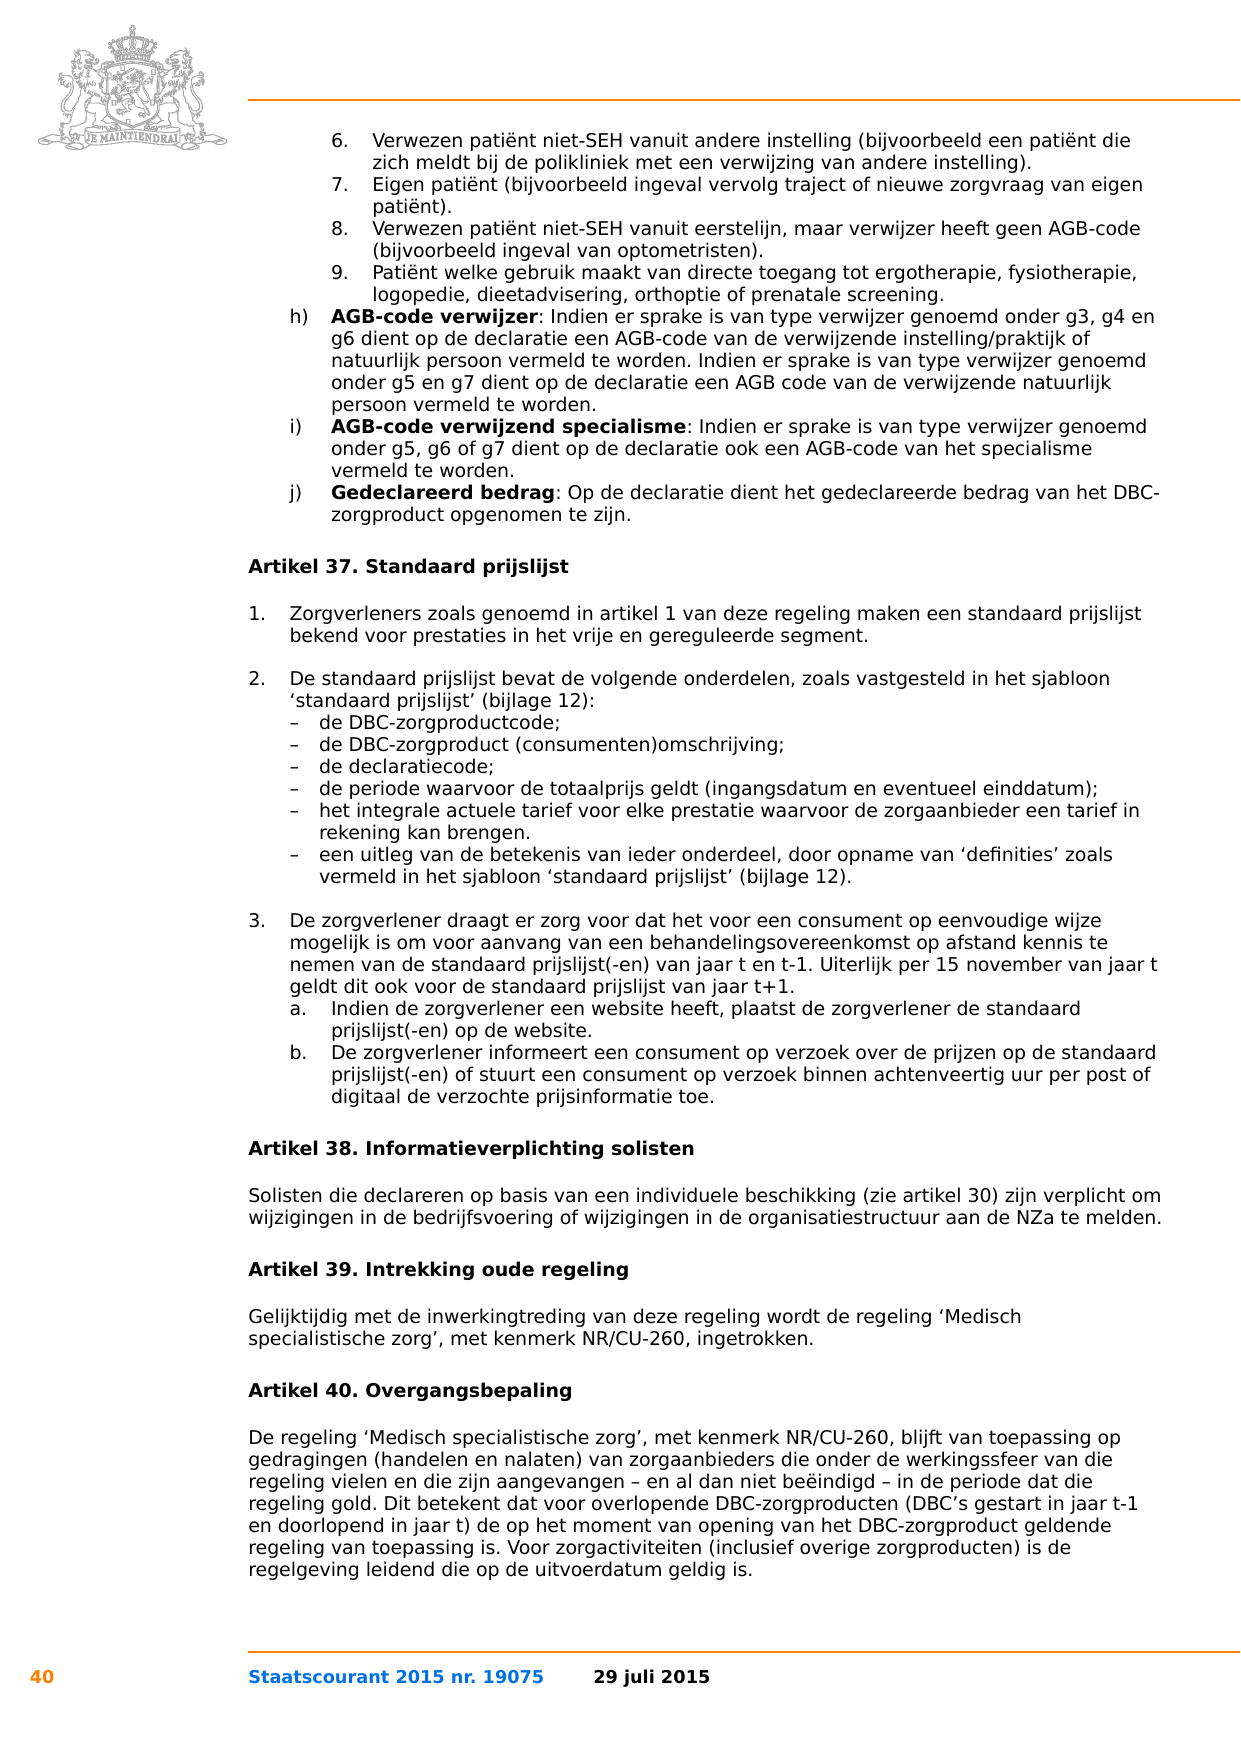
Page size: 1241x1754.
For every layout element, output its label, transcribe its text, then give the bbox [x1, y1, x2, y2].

text b. De zorgverlener informeert een consument op verzoek over de prijzen op de standaard prijslijst(-en) of stuurt een consument op verzoek binnen achtenveertig uur per post of digitaal de verzochte prijsinformatie toe. [289, 1042, 1163, 1108]
text i) AGB-code verwijzend specialisme: Indien er sprake is van type verwijzer genoemd onder g5, g6 of g7 dient op de declaratie ook een AGB-code van het specialisme vermeld te worden. [289, 416, 1163, 482]
text 9. Patiënt welke gebruik maakt van directe toegang tot ergotherapie, fysiotherapie, logopedie, dieetadvisering, orthoptie of prenatale screening. [331, 262, 1163, 306]
text 3. De zorgverlener draagt er zorg voor dat het voor een consument op eenvoudige wijze mogelijk is om voor aanvang van een behandelingsovereenkomst op afstand kennis te nemen van de standaard prijslijst(-en) van jaar t en t-1. Uiterlijk per 15 november van jaar t geldt dit ook voor de standaard prijslijst van jaar t+1. [248, 910, 1163, 998]
text a. Indien de zorgverlener een website heeft, plaatst de zorgverlener de standaard prijslijst(-en) op de website. [289, 998, 1163, 1042]
text Gelijktijdig met de inwerkingtreding van deze regeling wordt de regeling ‘Medisch specialistische zorg’, met kenmerk NR/CU-260, ingetrokken. [248, 1306, 1163, 1350]
subtitle Artikel 39. Intrekking oude regeling [248, 1259, 1163, 1281]
subtitle Artikel 38. Informatieverplichting solisten [248, 1138, 1163, 1160]
subtitle Artikel 40. Overgangsbepaling [248, 1380, 1163, 1402]
text h) AGB-code verwijzer: Indien er sprake is van type verwijzer genoemd onder g3, g4 en g6 dient op de declaratie een AGB-code van de verwijzende instelling/praktijk of natuurlijk persoon vermeld te worden. Indien er sprake is van type verwijzer genoemd onder g5 en g7 dient op de declaratie een AGB code van de verwijzende natuurlijk persoon vermeld te worden. [289, 306, 1163, 416]
text – de DBC-zorgproductcode; [289, 712, 1163, 734]
text – een uitleg van de betekenis van ieder onderdeel, door opname van ‘definities’ zoals vermeld in het sjabloon ‘standaard prijslijst’ (bijlage 12). [289, 844, 1163, 888]
text – de periode waarvoor de totaalprijs geldt (ingangsdatum en eventueel einddatum); [289, 778, 1163, 800]
subtitle Artikel 37. Standaard prijslijst [248, 556, 1163, 577]
text De regeling ‘Medisch specialistische zorg’, met kenmerk NR/CU-260, blijft van toepassing op gedragingen (handelen en nalaten) van zorgaanbieders die onder de werkingssfeer van die regeling vielen en die zijn aangevangen – en al dan niet beëindigd – in de periode dat die regeling gold. Dit betekent dat voor overlopende DBC-zorgproducten (DBC’s gestart in jaar t-1 en doorlopend in jaar t) de op het moment van opening van het DBC-zorgproduct geldende regeling van toepassing is. Voor zorgactiviteiten (inclusief overige zorgproducten) is de regelgeving leidend die op de uitvoerdatum geldig is. [248, 1427, 1163, 1581]
picture [38, 25, 227, 150]
text Solisten die declareren op basis van een individuele beschikking (zie artikel 30) zijn verplicht om wijzigingen in de bedrijfsvoering of wijzigingen in de organisatiestructuur aan de NZa te melden. [248, 1185, 1163, 1229]
text 8. Verwezen patiënt niet-SEH vanuit eerstelijn, maar verwijzer heeft geen AGB-code (bijvoorbeeld ingeval van optometristen). [331, 218, 1163, 262]
text – het integrale actuele tarief voor elke prestatie waarvoor de zorgaanbieder een tarief in rekening kan brengen. [289, 800, 1163, 844]
text – de DBC-zorgproduct (consumenten)omschrijving; [289, 734, 1163, 756]
text 1. Zorgverleners zoals genoemd in artikel 1 van deze regeling maken een standaard prijslijst bekend voor prestaties in het vrije en gereguleerde segment. [248, 602, 1163, 646]
text – de declaratiecode; [289, 756, 1163, 778]
text 2. De standaard prijslijst bevat de volgende onderdelen, zoals vastgesteld in het sjabloon ‘standaard prijslijst’ (bijlage 12): [248, 668, 1163, 712]
text j) Gedeclareerd bedrag: Op de declaratie dient het gedeclareerde bedrag van het DBC-zorgproduct opgenomen te zijn. [289, 482, 1163, 526]
text 6. Verwezen patiënt niet-SEH vanuit andere instelling (bijvoorbeeld een patiënt die zich meldt bij de polikliniek met een verwijzing van andere instelling). [331, 130, 1163, 174]
text 7. Eigen patiënt (bijvoorbeeld ingeval vervolg traject of nieuwe zorgvraag van eigen patiënt). [331, 174, 1163, 218]
